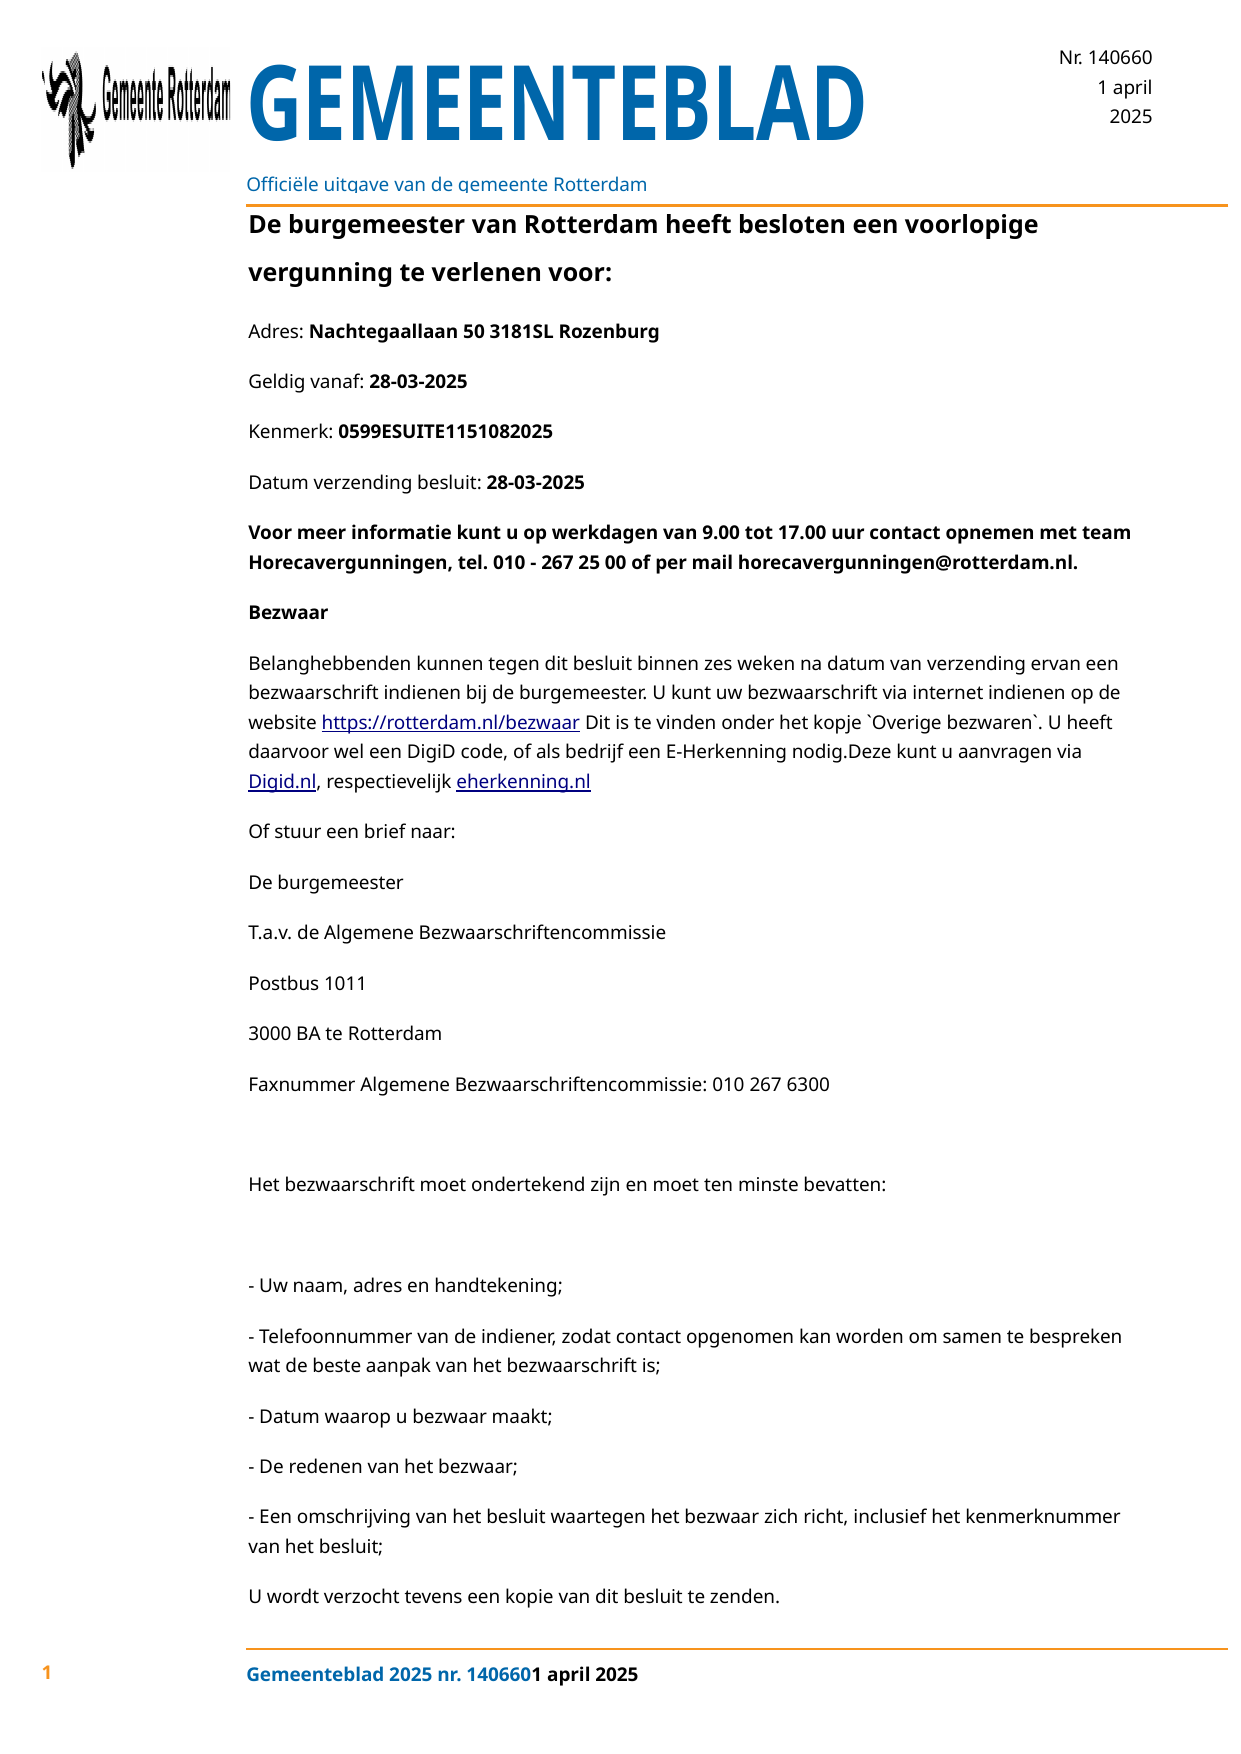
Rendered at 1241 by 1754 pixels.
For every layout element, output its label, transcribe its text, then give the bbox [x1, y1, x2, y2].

text - Datum waarop u bezwaar maakt; [248, 1403, 1152, 1429]
text Belanghebbenden kunnen tegen dit besluit binnen zes weken na datum van verzending ervan een bezwaarschrift indienen bij de burgemeester. U kunt uw bezwaarschrift via internet indienen op de website https://rotterdam.nl/bezwaar Dit is te vinden onder het kopje `Overige bezwaren`. U heeft daarvoor wel een DigiD code, of als bedrijf een E-Herkenning nodig.Deze kunt u aanvragen via Digid.nl, respectievelijk eherkenning.nl [248, 650, 1152, 794]
text T.a.v. de Algemene Bezwaarschriftencommissie [248, 919, 1152, 945]
text Faxnummer Algemene Bezwaarschriftencommissie: 010 267 6300 [248, 1071, 1152, 1097]
text - Telefoonnummer van de indiener, zodat contact opgenomen kan worden om samen te bespreken wat de beste aanpak van het bezwaarschrift is; [248, 1323, 1152, 1378]
text Voor meer informatie kunt u op werkdagen van 9.00 tot 17.00 uur contact opnemen met team Horecavergunningen, tel. 010 - 267 25 00 of per mail horecavergunningen@rotterdam.nl. [248, 519, 1152, 575]
picture [41, 47, 231, 172]
text 3000 BA te Rotterdam [248, 1020, 1152, 1046]
text - Uw naam, adres en handtekening; [248, 1272, 1152, 1298]
text - De redenen van het bezwaar; [248, 1453, 1152, 1479]
text De burgemeester van Rotterdam heeft besloten een voorlopige vergunning te verlenen voor: [248, 207, 1152, 288]
text Adres: Nachtegaallaan 50 3181SL Rozenburg [248, 318, 1152, 344]
text Of stuur een brief naar: [248, 819, 1152, 844]
text Het bezwaarschrift moet ondertekend zijn en moet ten minste bevatten: [248, 1172, 1152, 1197]
text Kenmerk: 0599ESUITE1151082025 [248, 419, 1152, 444]
text Geldig vanaf: 28-03-2025 [248, 368, 1152, 394]
text De burgemeester [248, 869, 1152, 895]
text Postbus 1011 [248, 970, 1152, 996]
text - Een omschrijving van het besluit waartegen het bezwaar zich richt, inclusief het kenmerknummer van het besluit; [248, 1504, 1152, 1559]
text Datum verzending besluit: 28-03-2025 [248, 469, 1152, 495]
text Bezwaar [248, 599, 1152, 625]
text U wordt verzocht tevens een kopie van dit besluit te zenden. [248, 1584, 1152, 1609]
